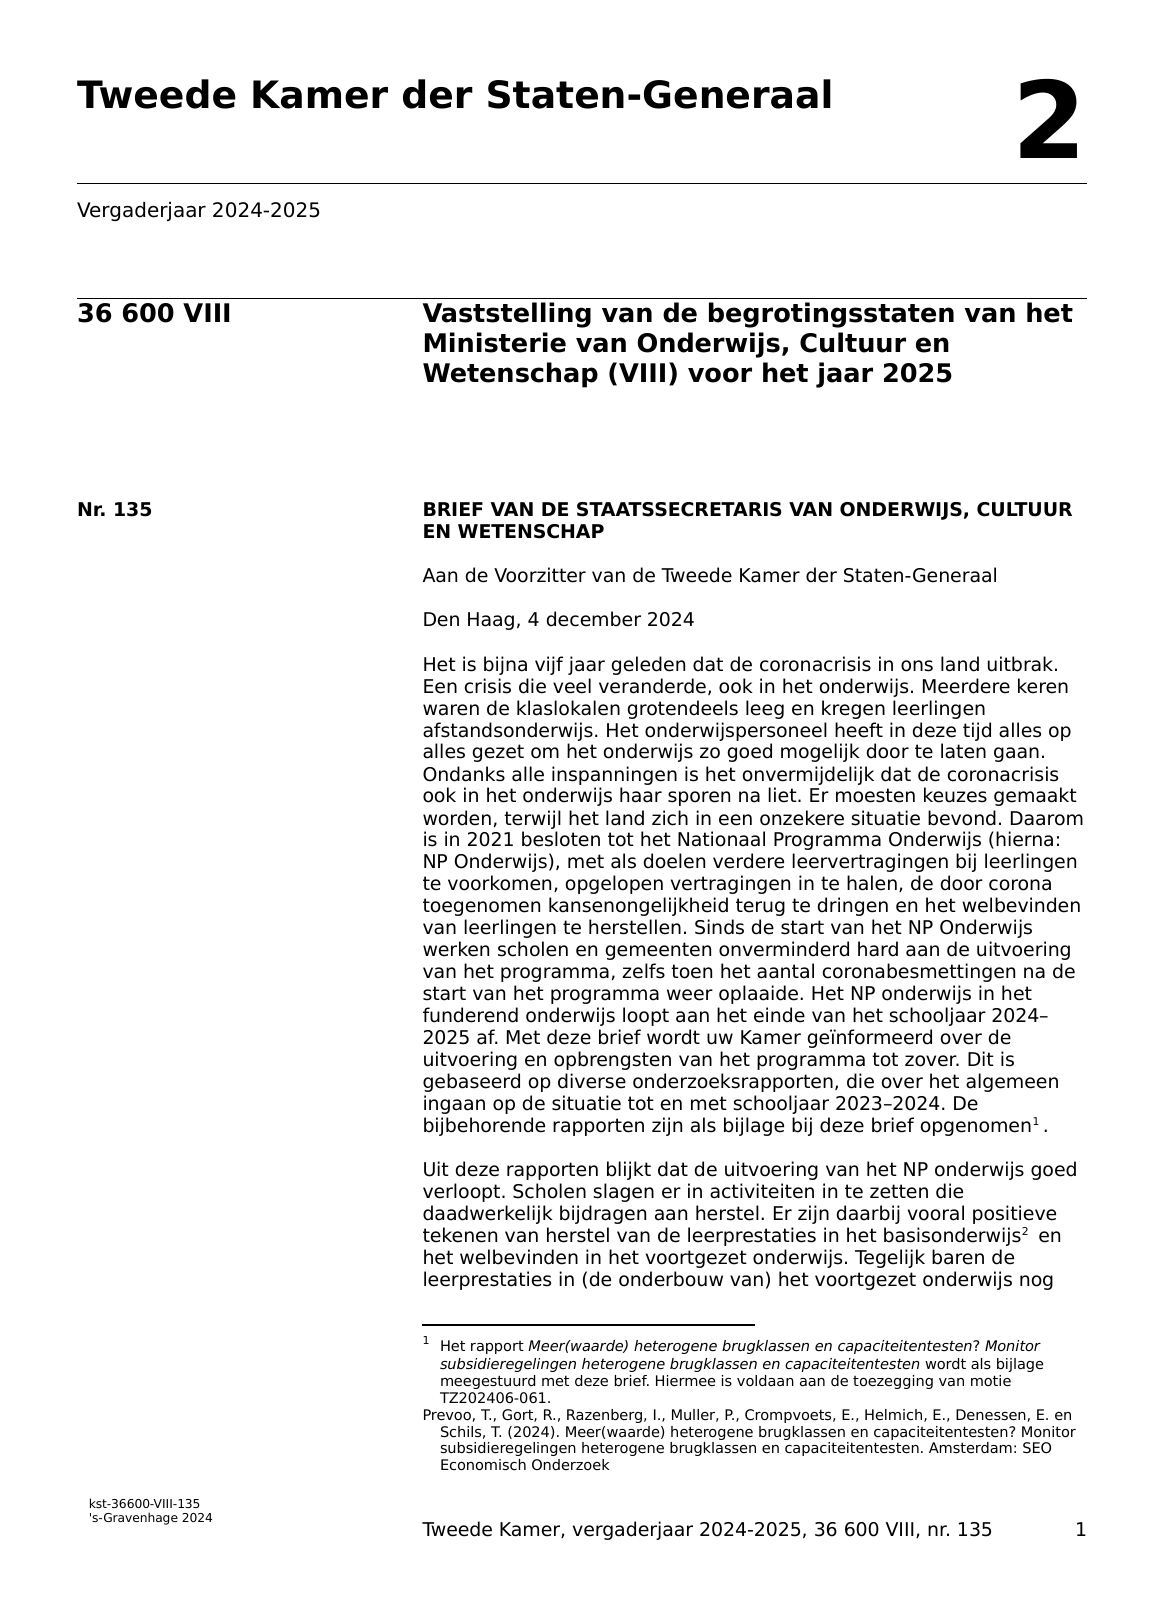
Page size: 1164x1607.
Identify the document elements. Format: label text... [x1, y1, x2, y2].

text Het is bijna vijf jaar geleden dat de coronacrisis in ons land uitbrak. Een crisis die veel veranderde, ook in het onderwijs. Meerdere keren waren de klaslokalen grotendeels leeg en kregen leerlingen afstandsonderwijs. Het onderwijspersoneel heeft in deze tijd alles op alles gezet om het onderwijs zo goed mogelijk door te laten gaan. Ondanks alle inspanningen is het onvermijdelijk dat de coronacrisis ook in het onderwijs haar sporen na liet. Er moesten keuzes gemaakt worden, terwijl het land zich in een onzekere situatie bevond. Daarom is in 2021 besloten tot het Nationaal Programma Onderwijs (hierna: NP Onderwijs), met als doelen verdere leervertragingen bij leerlingen te voorkomen, opgelopen vertragingen in te halen, de door corona toegenomen kansenongelijkheid terug te dringen en het welbevinden van leerlingen te herstellen. Sinds de start van het NP Onderwijs werken scholen en gemeenten onverminderd hard aan de uitvoering van het programma, zelfs toen het aantal coronabesmettingen na de start van het programma weer oplaaide. Het NP onderwijs in het funderend onderwijs loopt aan het einde van het schooljaar 2024–2025 af. Met deze brief wordt uw Kamer geïnformeerd over de uitvoering en opbrengsten van het programma tot zover. Dit is gebaseerd op diverse onderzoeksrapporten, die over het algemeen ingaan op de situatie tot en met schooljaar 2023–2024. De bijbehorende rapporten zijn als bijlage bij deze brief opgenomen. [422, 653, 1087, 1137]
subtitle Nr. 135 BRIEF VAN DE STAATSSECRETARIS VAN ONDERWIJS, CULTUUR EN WETENSCHAP [77, 499, 1087, 543]
text Aan de Voorzitter van de Tweede Kamer der Staten-Generaal [422, 565, 1087, 587]
table_header 2 [886, 59, 1087, 183]
subtitle 36 600 VIII Vaststelling van de begrotingsstaten van het Ministerie van Onderwijs, Cultuur en Wetenschap (VIII) voor het jaar 2025 [77, 299, 1087, 388]
text Uit deze rapporten blijkt dat de uitvoering van het NP onderwijs goed verloopt. Scholen slagen er in activiteiten in te zetten die daadwerkelijk bijdragen aan herstel. Er zijn daarbij vooral positieve tekenen van herstel van de leerprestaties in het basisonderwijs en het welbevinden in het voortgezet onderwijs. Tegelijk baren de leerprestaties in (de onderbouw van) het voortgezet onderwijs nog [422, 1159, 1087, 1291]
text Den Haag, 4 december 2024 [422, 609, 1087, 631]
text kst-36600-VIII-135 [88, 1497, 323, 1511]
table_cell Vergaderjaar 2024-2025 [77, 184, 1087, 298]
table_header Tweede Kamer der Staten-Generaal [77, 59, 886, 183]
text 's-Gravenhage 2024 [88, 1511, 323, 1525]
text Prevoo, T., Gort, R., Razenberg, I., Muller, P., Crompvoets, E., Helmich, E., Denessen, E. en Schils, T. (2024). Meer(waarde) heterogene brugklassen en capaciteitentesten? Monitor subsidieregelingen heterogene brugklassen en capaciteitentesten. Amsterdam: SEO Economisch Onderzoek [422, 1407, 1087, 1474]
text Het rapport Meer(waarde) heterogene brugklassen en capaciteitentesten? Monitor subsidieregelingen heterogene brugklassen en capaciteitentesten wordt als bijlage meegestuurd met deze brief. Hiermee is voldaan aan de toezegging van motie TZ202406-061. [422, 1334, 1087, 1407]
